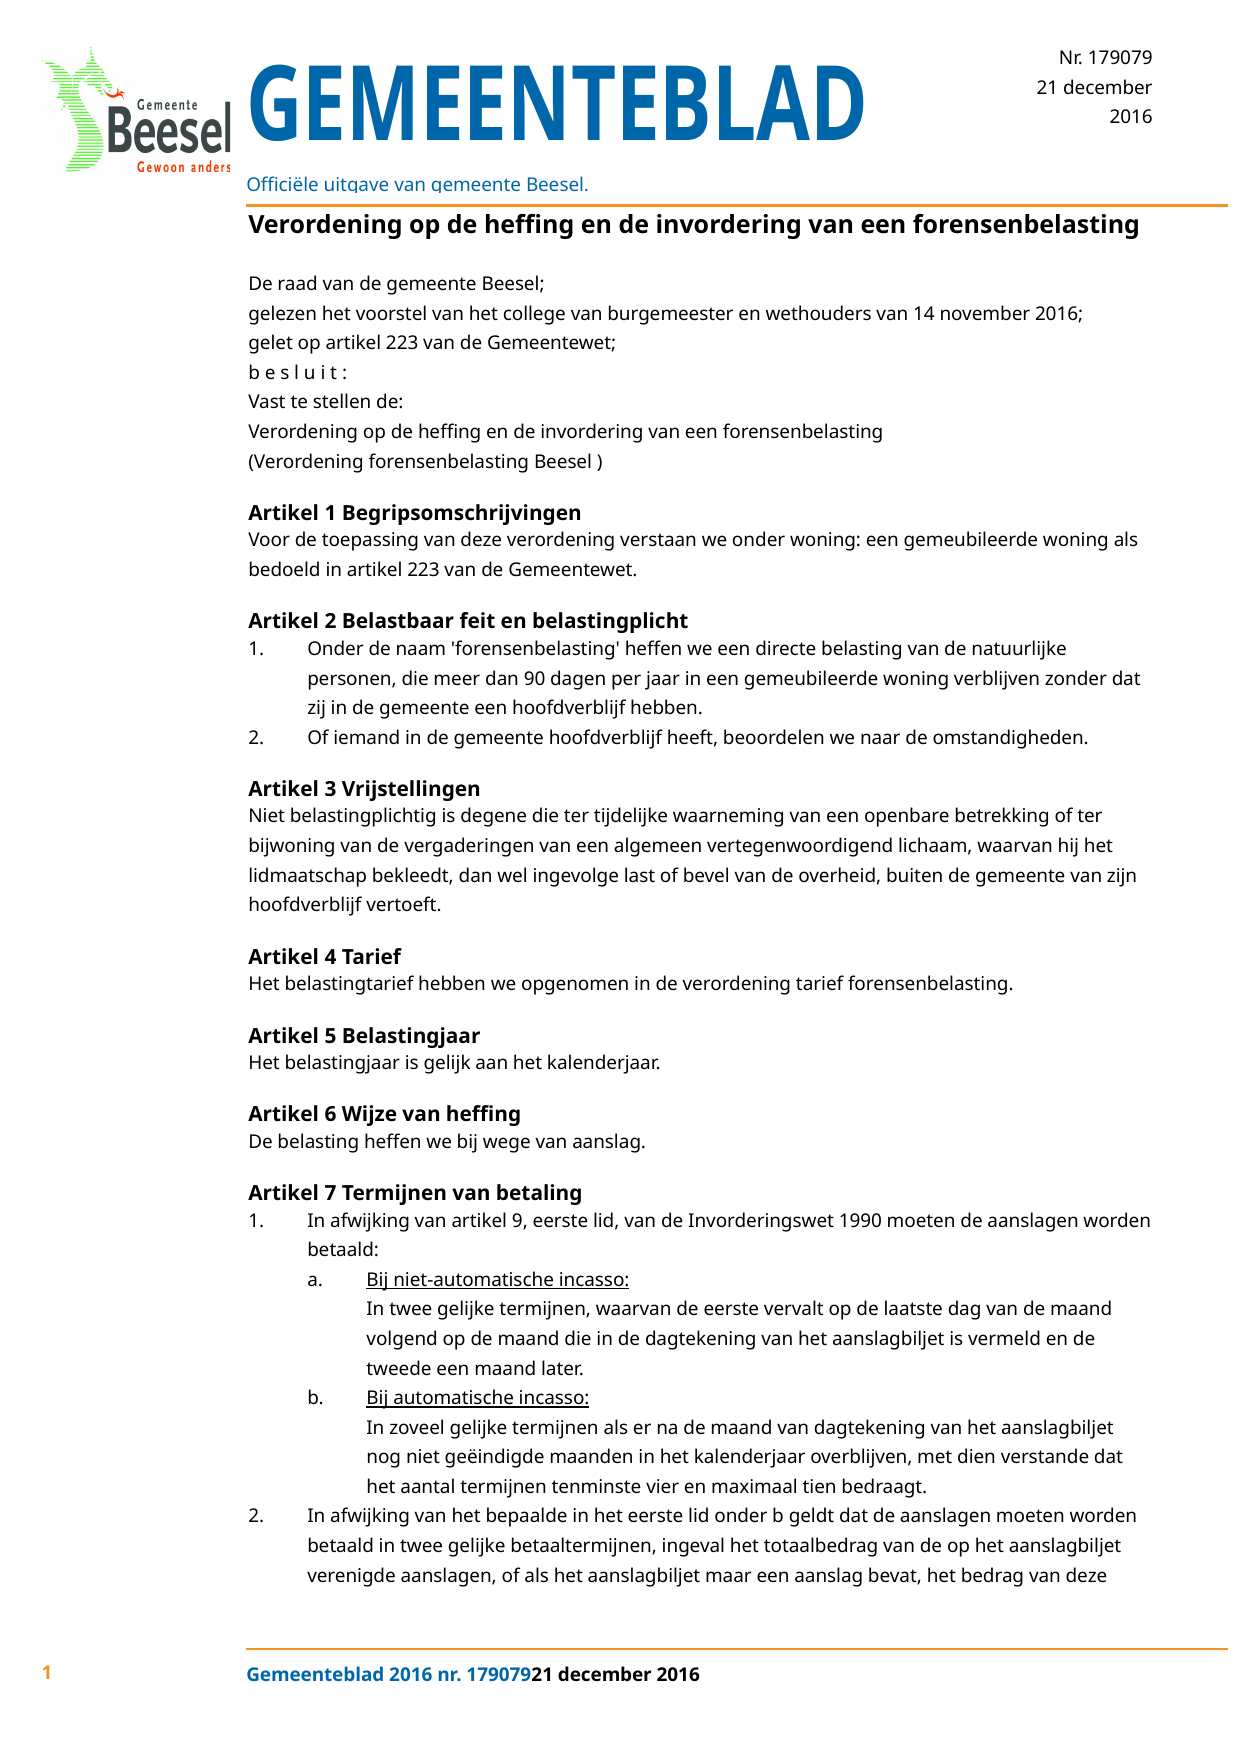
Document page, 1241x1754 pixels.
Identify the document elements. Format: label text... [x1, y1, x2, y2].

list In zoveel gelijke termijnen als er na de maand van dagtekening van het aanslagbiljet nog niet geëindigde maanden in het kalenderjaar overblijven, met dien verstande dat het aantal termijnen tenminste vier en maximaal tien bedraagt. [307, 1414, 1152, 1499]
text Vast te stellen de: [248, 389, 1152, 414]
text De raad van de gemeente Beesel; [248, 270, 1152, 296]
text gelet op artikel 223 van de Gemeentewet; [248, 329, 1152, 355]
text Artikel 2 Belastbaar feit en belastingplicht [248, 607, 1152, 635]
text Niet belastingplichtig is degene die ter tijdelijke waarneming van een openbare betrekking of ter bijwoning van de vergaderingen van een algemeen vertegenwoordigend lichaam, waarvan hij het lidmaatschap bekleedt, dan wel ingevolge last of bevel van de overheid, buiten de gemeente van zijn hoofdverblijf vertoeft. [248, 803, 1152, 917]
text Artikel 6 Wijze van heffing [248, 1099, 1152, 1128]
list Bij automatische incasso: [307, 1384, 1152, 1410]
list In afwijking van artikel 9, eerste lid, van de Invorderingswet 1990 moeten de aanslagen worden betaald: [248, 1207, 1152, 1262]
text Artikel 5 Belastingjaar [248, 1021, 1152, 1049]
picture [41, 47, 231, 172]
text (Verordening forensenbelasting Beesel ) [248, 448, 1152, 473]
text Artikel 4 Tarief [248, 942, 1152, 970]
text Het belastingtarief hebben we opgenomen in de verordening tarief forensenbelasting. [248, 970, 1152, 996]
text De belasting heffen we bij wege van aanslag. [248, 1128, 1152, 1154]
text Voor de toepassing van deze verordening verstaan we onder woning: een gemeubileerde woning als bedoeld in artikel 223 van de Gemeentewet. [248, 527, 1152, 582]
text Het belastingjaar is gelijk aan het kalenderjaar. [248, 1049, 1152, 1075]
list In twee gelijke termijnen, waarvan de eerste vervalt op de laatste dag van de maand volgend op de maand die in de dagtekening van het aanslagbiljet is vermeld en de tweede een maand later. [307, 1296, 1152, 1381]
text b e s l u i t : [248, 359, 1152, 385]
list Onder de naam 'forensenbelasting' heffen we een directe belasting van de natuurlijke personen, die meer dan 90 dagen per jaar in een gemeubileerde woning verblijven zonder dat zij in de gemeente een hoofdverblijf hebben. [248, 635, 1152, 720]
text Artikel 3 Vrijstellingen [248, 774, 1152, 803]
text gelezen het voorstel van het college van burgemeester en wethouders van 14 november 2016; [248, 300, 1152, 326]
text Artikel 7 Termijnen van betaling [248, 1178, 1152, 1207]
text Verordening op de heffing en de invordering van een forensenbelasting [248, 207, 1152, 241]
list Bij niet-automatische incasso: [307, 1266, 1152, 1292]
text Verordening op de heffing en de invordering van een forensenbelasting [248, 418, 1152, 444]
list Of iemand in de gemeente hoofdverblijf heeft, beoordelen we naar de omstandigheden. [248, 724, 1152, 749]
list In afwijking van het bepaalde in het eerste lid onder b geldt dat de aanslagen moeten worden betaald in twee gelijke betaaltermijnen, ingeval het totaalbedrag van de op het aanslagbiljet verenigde aanslagen, of als het aanslagbiljet maar een aanslag bevat, het bedrag van deze [248, 1503, 1152, 1588]
text Artikel 1 Begripsomschrijvingen [248, 498, 1152, 527]
